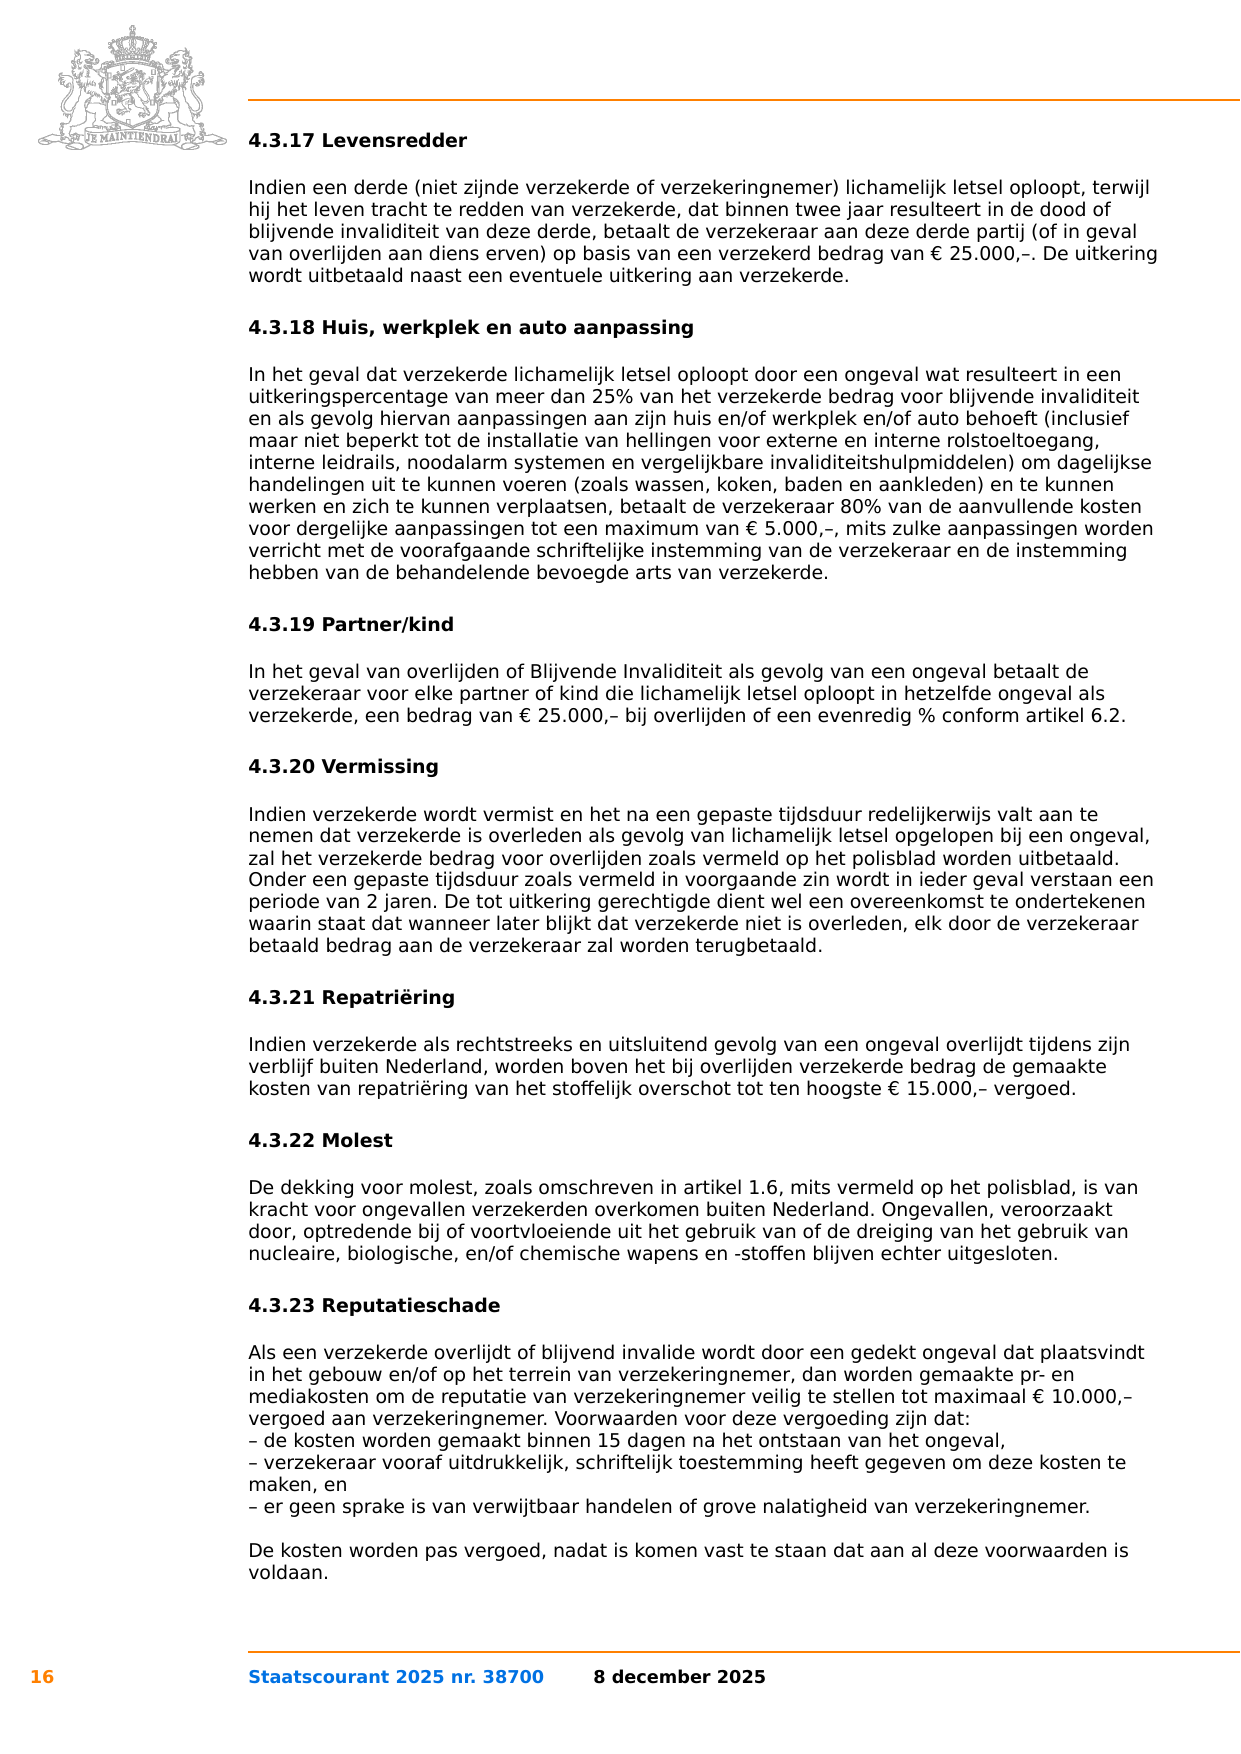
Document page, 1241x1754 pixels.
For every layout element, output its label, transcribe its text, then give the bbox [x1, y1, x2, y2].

text In het geval dat verzekerde lichamelijk letsel oploopt door een ongeval wat resulteert in een uitkeringspercentage van meer dan 25% van het verzekerde bedrag voor blijvende invaliditeit en als gevolg hiervan aanpassingen aan zijn huis en/of werkplek en/of auto behoeft (inclusief maar niet beperkt tot de installatie van hellingen voor externe en interne rolstoeltoegang, interne leidrails, noodalarm systemen en vergelijkbare invaliditeitshulpmiddelen) om dagelijkse handelingen uit te kunnen voeren (zoals wassen, koken, baden en aankleden) en te kunnen werken en zich te kunnen verplaatsen, betaalt de verzekeraar 80% van de aanvullende kosten voor dergelijke aanpassingen tot een maximum van € 5.000,–, mits zulke aanpassingen worden verricht met de voorafgaande schriftelijke instemming van de verzekeraar en de instemming hebben van de behandelende bevoegde arts van verzekerde. [248, 364, 1163, 583]
picture [38, 25, 227, 150]
subtitle 4.3.19 Partner/kind [248, 613, 1163, 636]
subtitle 4.3.20 Vermissing [248, 756, 1163, 778]
text Indien verzekerde wordt vermist en het na een gepaste tijdsduur redelijkerwijs valt aan te nemen dat verzekerde is overleden als gevolg van lichamelijk letsel opgelopen bij een ongeval, zal het verzekerde bedrag voor overlijden zoals vermeld op het polisblad worden uitbetaald. Onder een gepaste tijdsduur zoals vermeld in voorgaande zin wordt in ieder geval verstaan een periode van 2 jaren. De tot uitkering gerechtigde dient wel een overeenkomst te ondertekenen waarin staat dat wanneer later blijkt dat verzekerde niet is overleden, elk door de verzekeraar betaald bedrag aan de verzekeraar zal worden terugbetaald. [248, 803, 1163, 957]
text Als een verzekerde overlijdt of blijvend invalide wordt door een gedekt ongeval dat plaatsvindt in het gebouw en/of op het terrein van verzekeringnemer, dan worden gemaakte pr- en mediakosten om de reputatie van verzekeringnemer veilig te stellen tot maximaal € 10.000,– vergoed aan verzekeringnemer. Voorwaarden voor deze vergoeding zijn dat: [248, 1342, 1163, 1430]
text – verzekeraar vooraf uitdrukkelijk, schriftelijk toestemming heeft gegeven om deze kosten te maken, en [248, 1452, 1163, 1496]
text Indien een derde (niet zijnde verzekerde of verzekeringnemer) lichamelijk letsel oploopt, terwijl hij het leven tracht te redden van verzekerde, dat binnen twee jaar resulteert in de dood of blijvende invaliditeit van deze derde, betaalt de verzekeraar aan deze derde partij (of in geval van overlijden aan diens erven) op basis van een verzekerd bedrag van € 25.000,–. De uitkering wordt uitbetaald naast een eventuele uitkering aan verzekerde. [248, 177, 1163, 287]
subtitle 4.3.23 Reputatieschade [248, 1295, 1163, 1317]
text Indien verzekerde als rechtstreeks en uitsluitend gevolg van een ongeval overlijdt tijdens zijn verblijf buiten Nederland, worden boven het bij overlijden verzekerde bedrag de gemaakte kosten van repatriëring van het stoffelijk overschot tot ten hoogste € 15.000,– vergoed. [248, 1034, 1163, 1100]
text De dekking voor molest, zoals omschreven in artikel 1.6, mits vermeld op het polisblad, is van kracht voor ongevallen verzekerden overkomen buiten Nederland. Ongevallen, veroorzaakt door, optredende bij of voortvloeiende uit het gebruik van of de dreiging van het gebruik van nucleaire, biologische, en/of chemische wapens en -stoffen blijven echter uitgesloten. [248, 1177, 1163, 1265]
subtitle 4.3.21 Repatriëring [248, 987, 1163, 1009]
subtitle 4.3.22 Molest [248, 1130, 1163, 1152]
subtitle 4.3.18 Huis, werkplek en auto aanpassing [248, 317, 1163, 339]
text – de kosten worden gemaakt binnen 15 dagen na het ontstaan van het ongeval, [248, 1430, 1163, 1452]
text In het geval van overlijden of Blijvende Invaliditeit als gevolg van een ongeval betaalt de verzekeraar voor elke partner of kind die lichamelijk letsel oploopt in hetzelfde ongeval als verzekerde, een bedrag van € 25.000,– bij overlijden of een evenredig % conform artikel 6.2. [248, 661, 1163, 726]
text – er geen sprake is van verwijtbaar handelen of grove nalatigheid van verzekeringnemer. [248, 1496, 1163, 1518]
text De kosten worden pas vergoed, nadat is komen vast te staan dat aan al deze voorwaarden is voldaan. [248, 1540, 1163, 1584]
subtitle 4.3.17 Levensredder [248, 130, 1163, 152]
